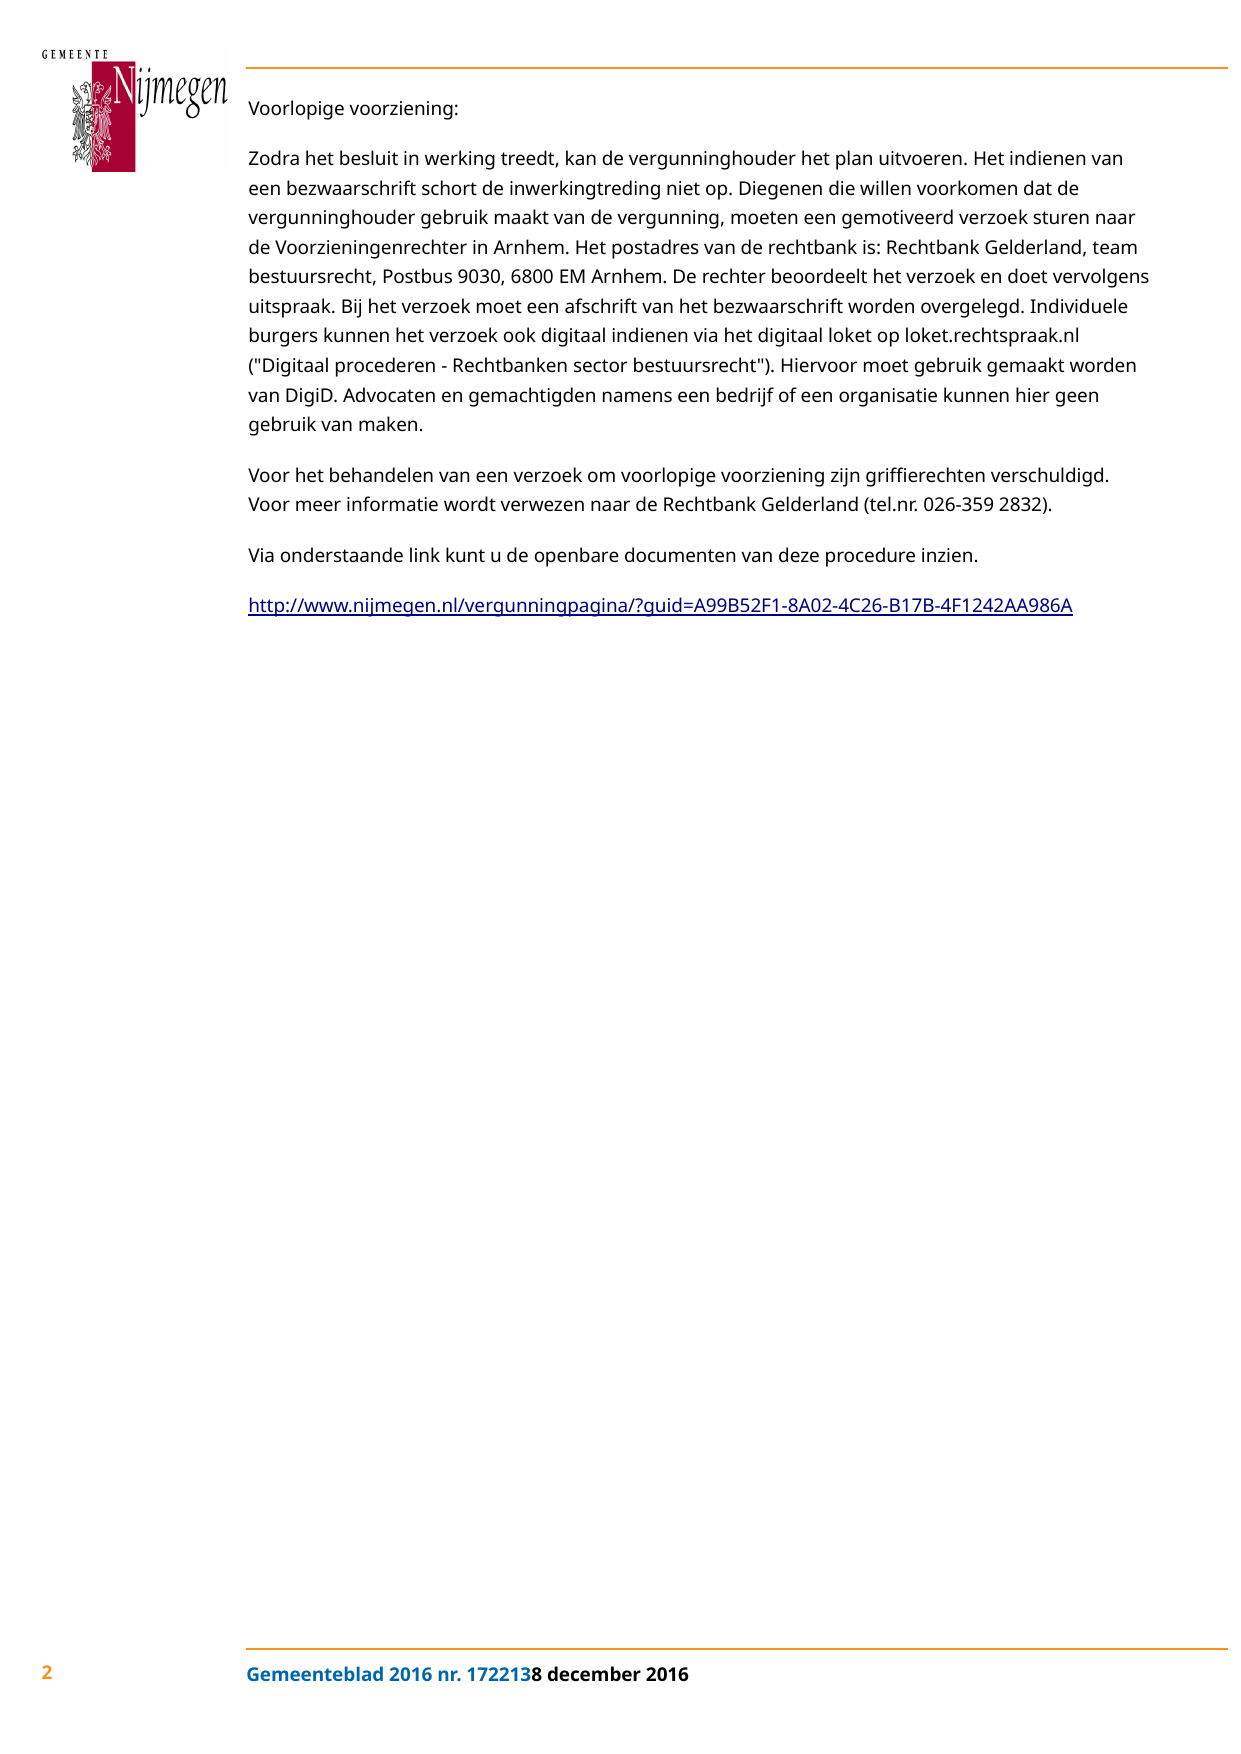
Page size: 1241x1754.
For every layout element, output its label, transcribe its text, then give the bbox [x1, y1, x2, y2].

text Voor het behandelen van een verzoek om voorlopige voorziening zijn griffierechten verschuldigd. Voor meer informatie wordt verwezen naar de Rechtbank Gelderland (tel.nr. 026-359 2832). [248, 462, 1152, 517]
picture [41, 47, 231, 172]
text Zodra het besluit in werking treedt, kan de vergunninghouder het plan uitvoeren. Het indienen van een bezwaarschrift schort de inwerkingtreding niet op. Diegenen die willen voorkomen dat de vergunninghouder gebruik maakt van de vergunning, moeten een gemotiveerd verzoek sturen naar de Voorzieningenrechter in Arnhem. Het postadres van de rechtbank is: Rechtbank Gelderland, team bestuursrecht, Postbus 9030, 6800 EM Arnhem. De rechter beoordeelt het verzoek en doet vervolgens uitspraak. Bij het verzoek moet een afschrift van het bezwaarschrift worden overgelegd. Individuele burgers kunnen het verzoek ook digitaal indienen via het digitaal loket op loket.rechtspraak.nl ("Digitaal procederen - Rechtbanken sector bestuursrecht"). Hiervoor moet gebruik gemaakt worden van DigiD. Advocaten en gemachtigden namens een bedrijf of een organisatie kunnen hier geen gebruik van maken. [248, 145, 1152, 437]
text Via onderstaande link kunt u de openbare documenten van deze procedure inzien. [248, 542, 1152, 568]
text Voorlopige voorziening: [248, 95, 1152, 121]
text http://www.nijmegen.nl/vergunningpagina/?guid=A99B52F1-8A02-4C26-B17B-4F1242AA986A [248, 592, 1152, 618]
